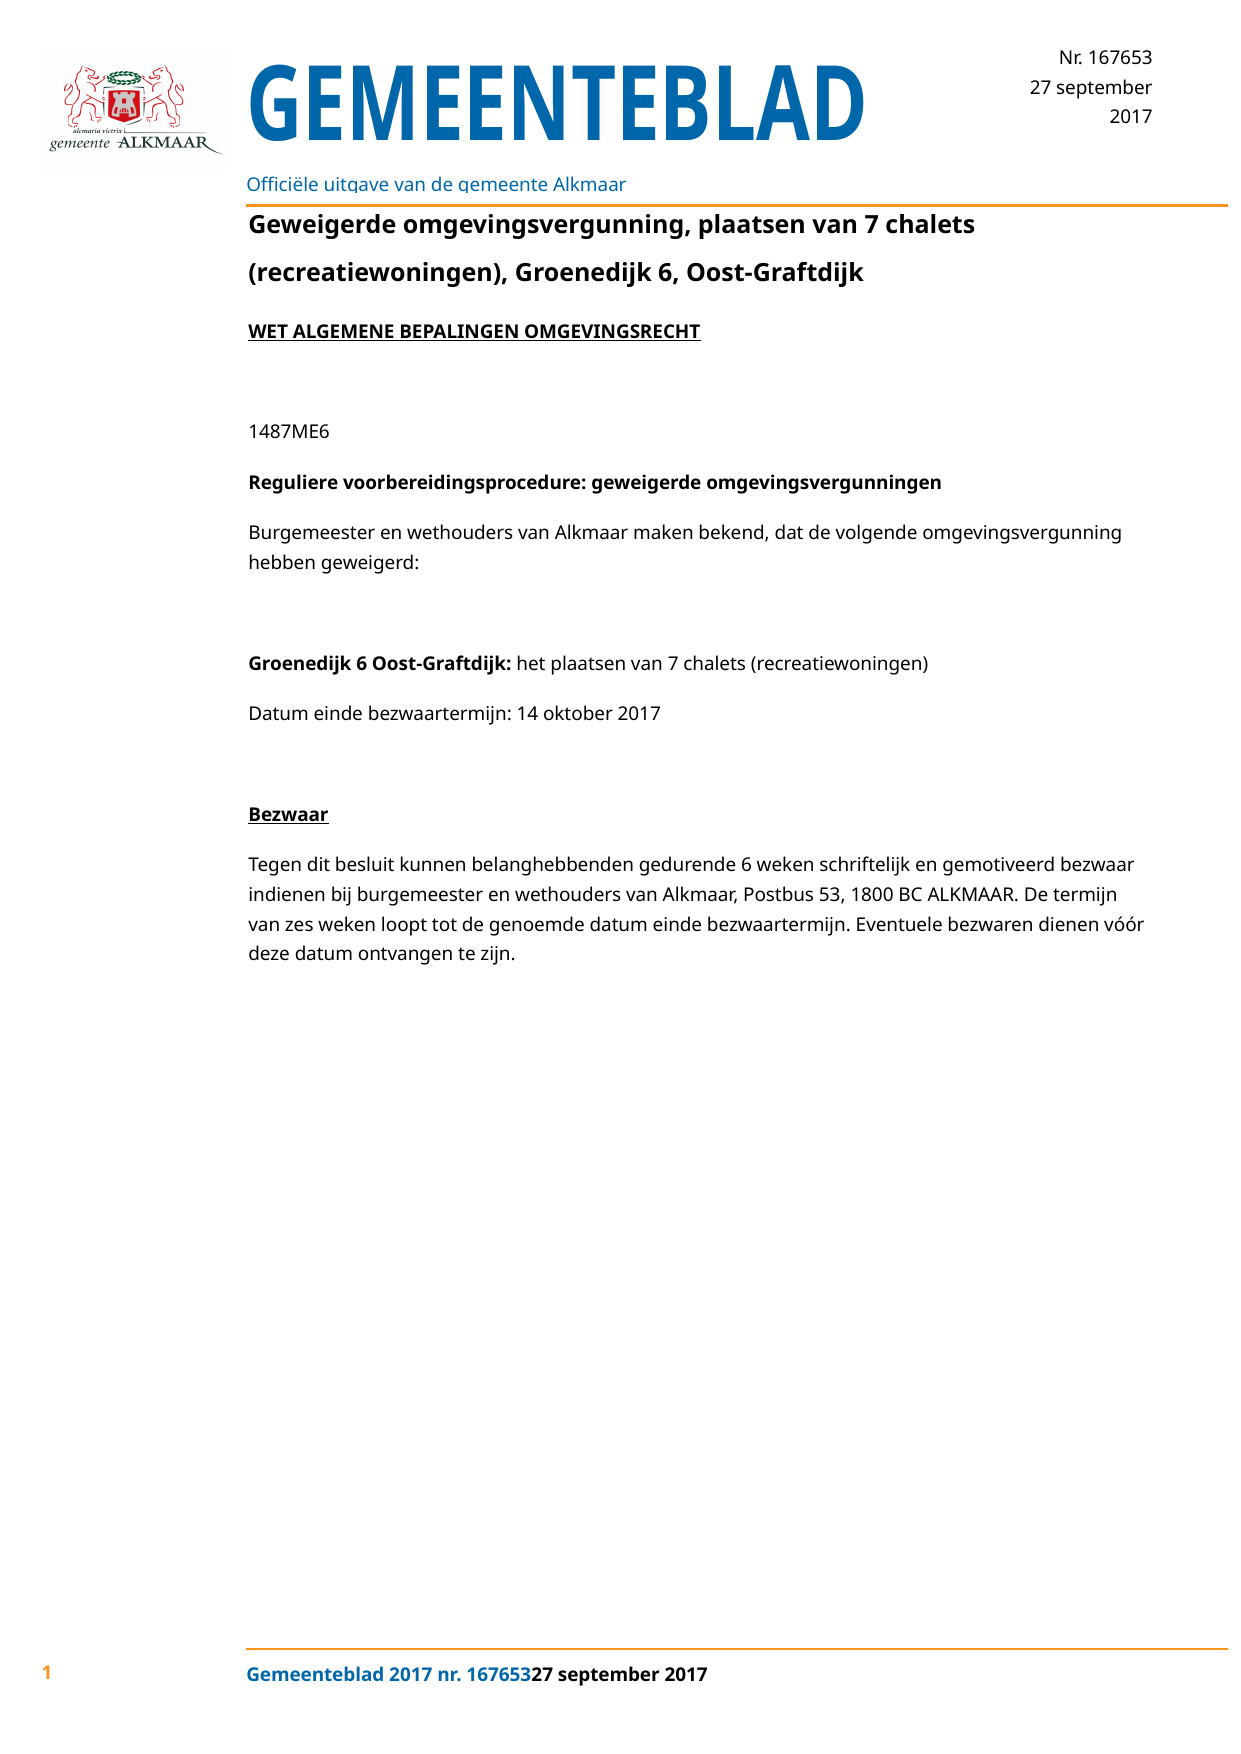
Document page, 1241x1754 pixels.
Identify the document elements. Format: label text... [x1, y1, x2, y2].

text Bezwaar [248, 801, 1152, 827]
text Burgemeester en wethouders van Alkmaar maken bekend, dat de volgende omgevingsvergunning hebben geweigerd: [248, 519, 1152, 575]
text Tegen dit besluit kunnen belanghebbenden gedurende 6 weken schriftelijk en gemotiveerd bezwaar indienen bij burgemeester en wethouders van Alkmaar, Postbus 53, 1800 BC ALKMAAR. De termijn van zes weken loopt tot de genoemde datum einde bezwaartermijn. Eventuele bezwaren dienen vóór deze datum ontvangen te zijn. [248, 852, 1152, 966]
text Reguliere voorbereidingsprocedure: geweigerde omgevingsvergunningen [248, 469, 1152, 495]
text Datum einde bezwaartermijn: 14 oktober 2017 [248, 700, 1152, 726]
text WET ALGEMENE BEPALINGEN OMGEVINGSRECHT [248, 318, 1152, 344]
text Groenedijk 6 Oost-Graftdijk: het plaatsen van 7 chalets (recreatiewoningen) [248, 650, 1152, 676]
text 1487ME6 [248, 419, 1152, 444]
picture [41, 47, 231, 172]
text Geweigerde omgevingsvergunning, plaatsen van 7 chalets (recreatiewoningen), Groenedijk 6, Oost-Graftdijk [248, 207, 1152, 288]
